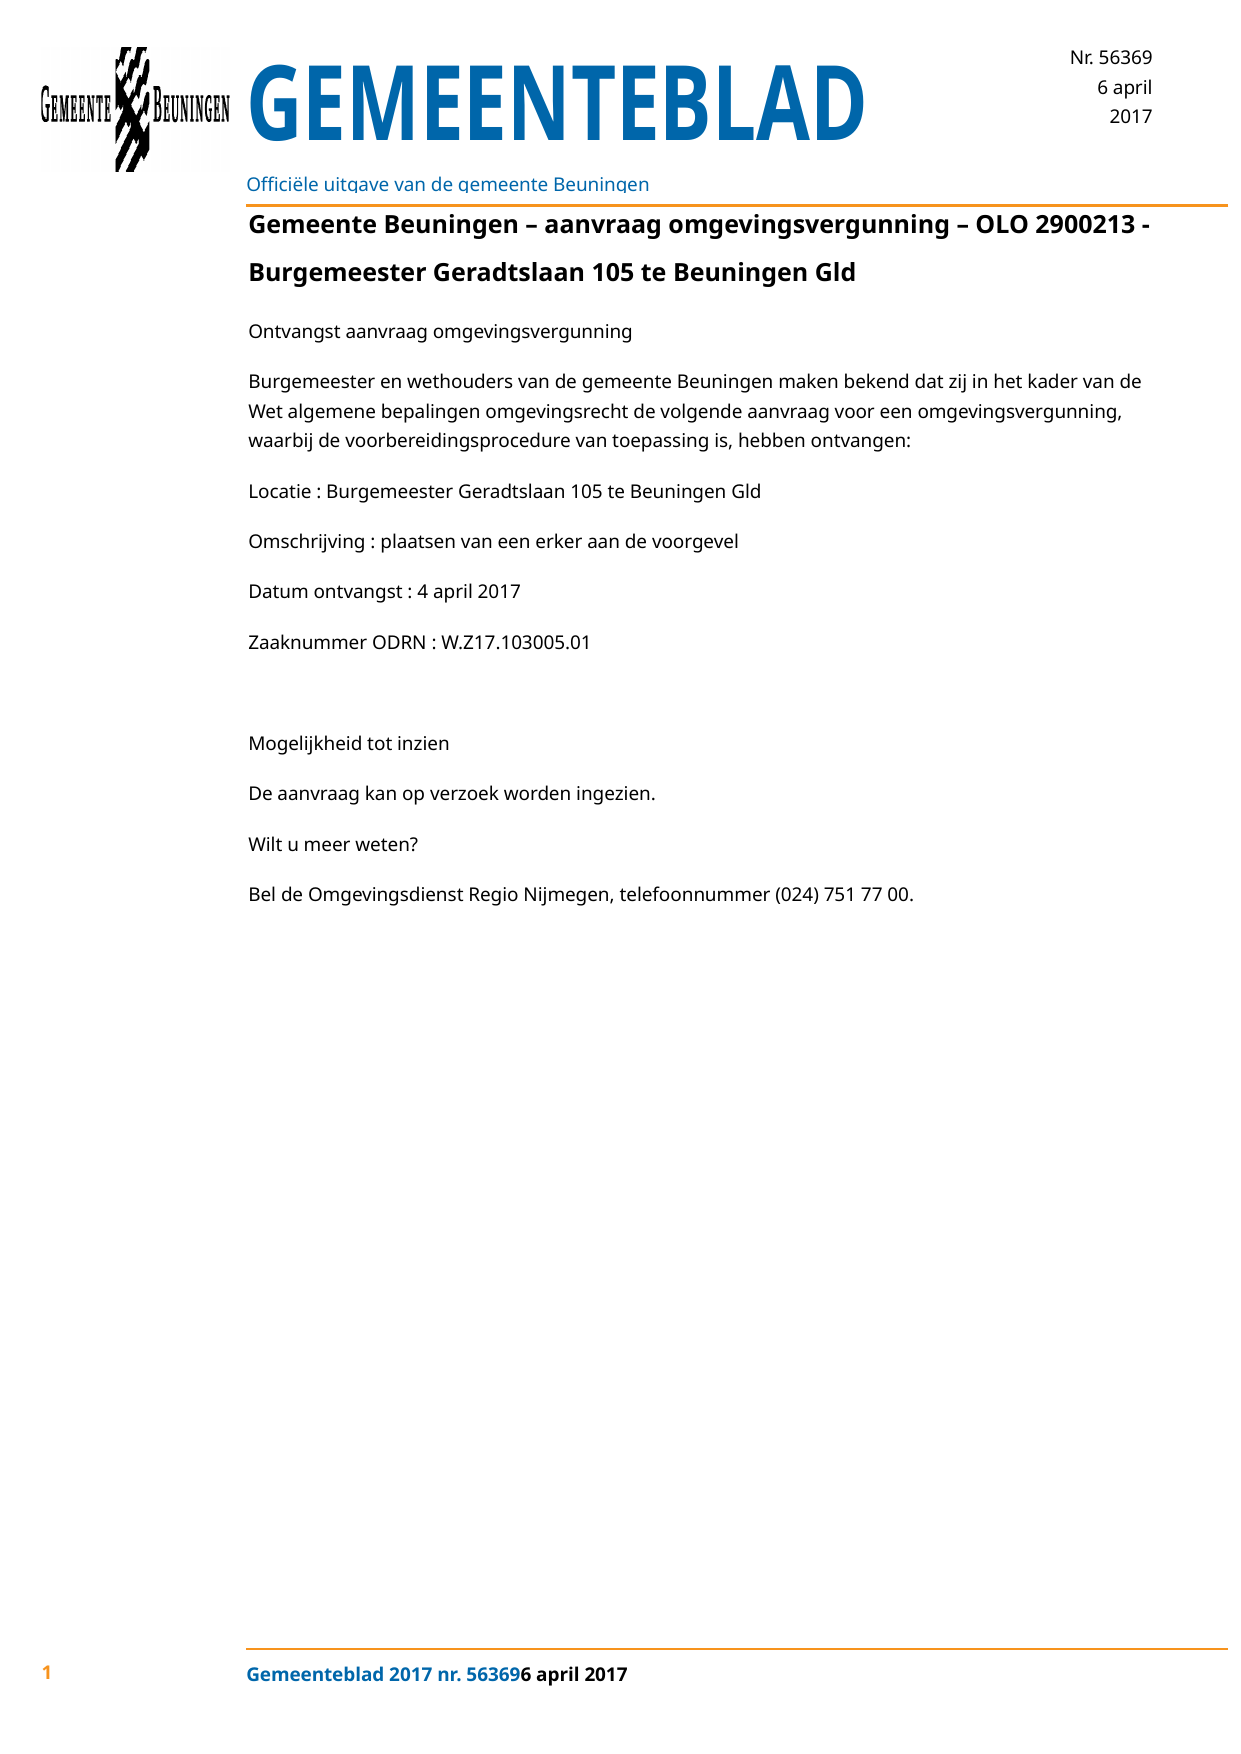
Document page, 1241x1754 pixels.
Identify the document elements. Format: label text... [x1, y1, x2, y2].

text Wilt u meer weten? [248, 831, 1152, 857]
text Bel de Omgevingsdienst Regio Nijmegen, telefoonnummer (024) 751 77 00. [248, 881, 1152, 907]
text Burgemeester en wethouders van de gemeente Beuningen maken bekend dat zij in het kader van de Wet algemene bepalingen omgevingsrecht de volgende aanvraag voor een omgevingsvergunning, waarbij de voorbereidingsprocedure van toepassing is, hebben ontvangen: [248, 368, 1152, 453]
text Gemeente Beuningen – aanvraag omgevingsvergunning – OLO 2900213 - Burgemeester Geradtslaan 105 te Beuningen Gld [248, 207, 1152, 288]
text Datum ontvangst : 4 april 2017 [248, 579, 1152, 604]
text Ontvangst aanvraag omgevingsvergunning [248, 318, 1152, 344]
text Locatie : Burgemeester Geradtslaan 105 te Beuningen Gld [248, 478, 1152, 504]
text Omschrijving : plaatsen van een erker aan de voorgevel [248, 528, 1152, 554]
text Mogelijkheid tot inzien [248, 730, 1152, 756]
text Zaaknummer ODRN : W.Z17.103005.01 [248, 629, 1152, 655]
picture [41, 47, 231, 172]
text De aanvraag kan op verzoek worden ingezien. [248, 780, 1152, 806]
